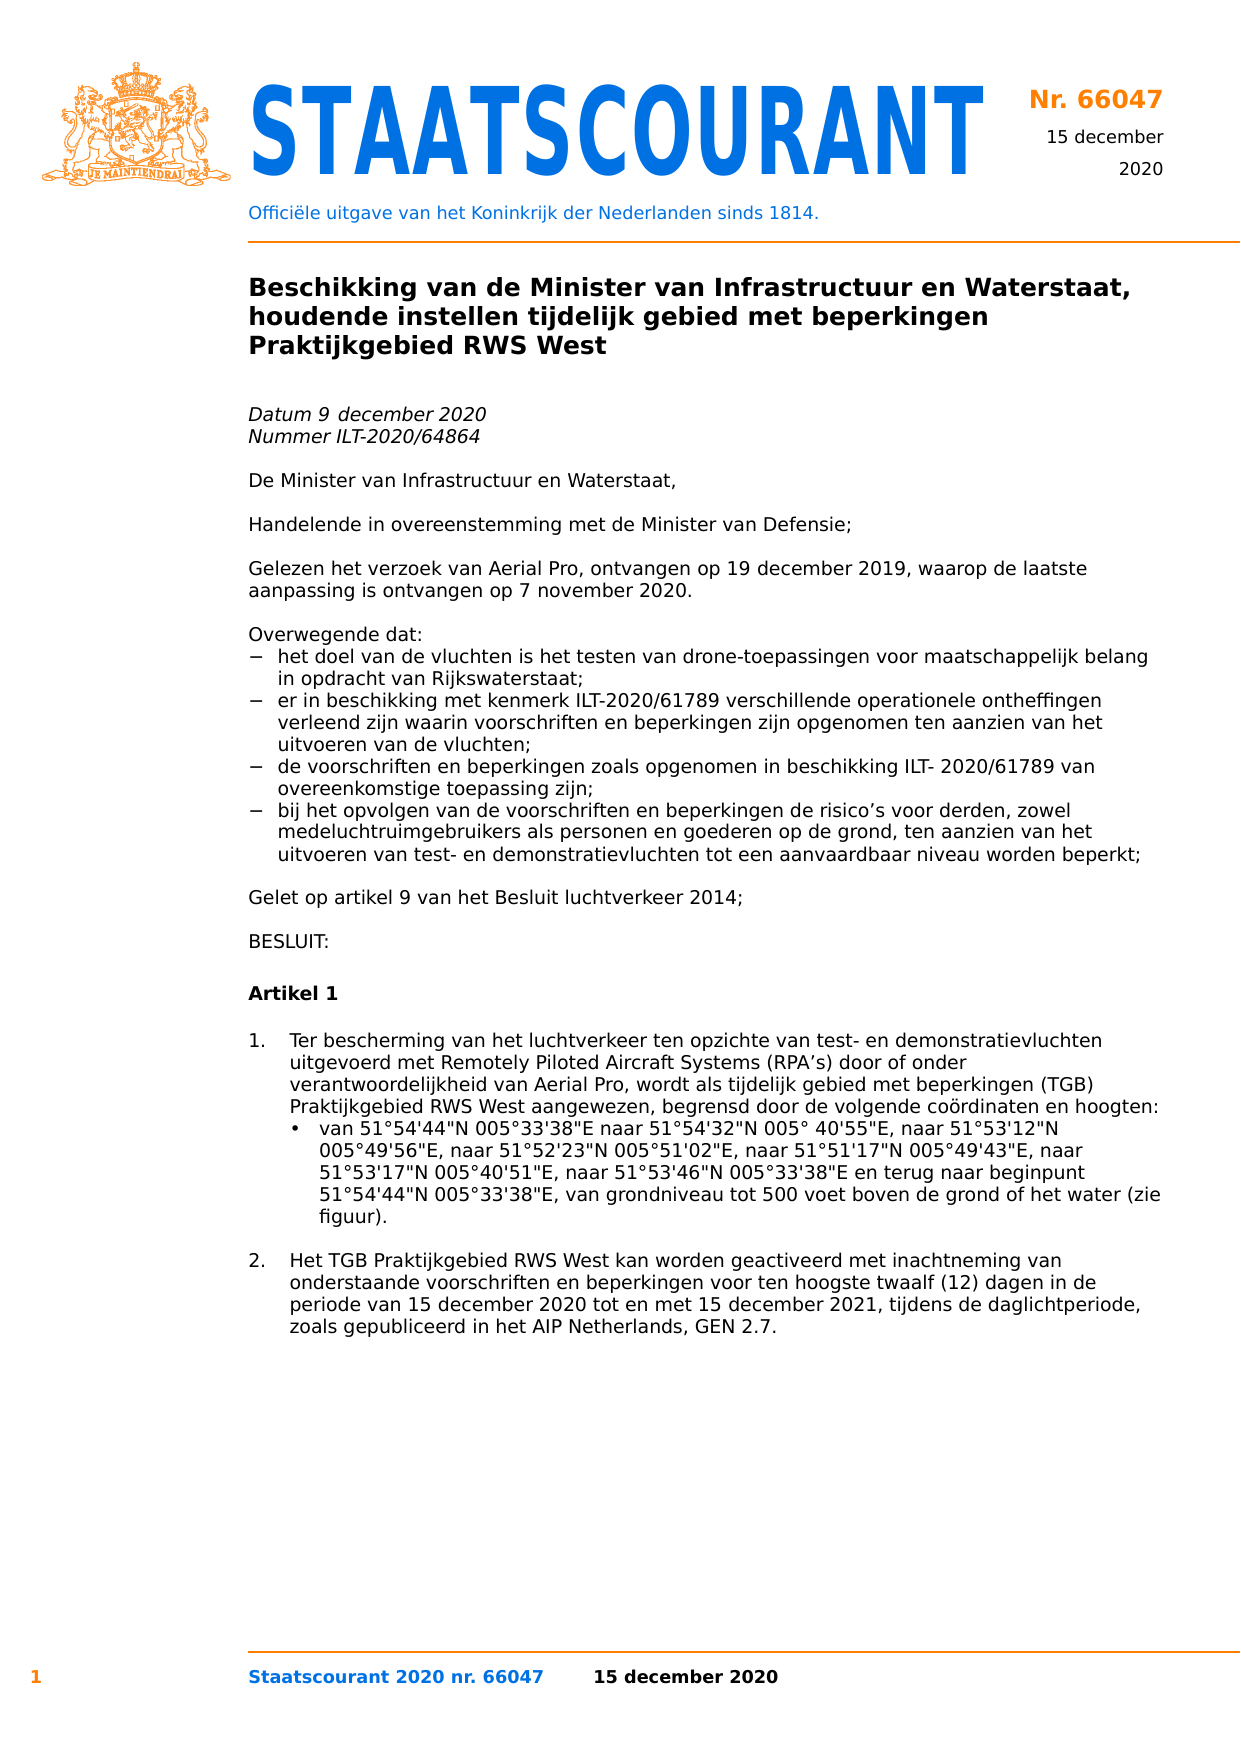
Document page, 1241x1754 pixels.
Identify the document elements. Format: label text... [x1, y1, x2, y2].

text − de voorschriften en beperkingen zoals opgenomen in beschikking ILT- 2020/61789 van overeenkomstige toepassing zijn; [248, 756, 1163, 799]
text 2. Het TGB Praktijkgebied RWS West kan worden geactiveerd met inachtneming van onderstaande voorschriften en beperkingen voor ten hoogste twaalf (12) dagen in de periode van 15 december 2020 tot en met 15 december 2021, tijdens de daglichtperiode, zoals gepubliceerd in het AIP Netherlands, GEN 2.7. [248, 1250, 1163, 1338]
text − bij het opvolgen van de voorschriften en beperkingen de risico’s voor derden, zowel medeluchtruimgebruikers als personen en goederen op de grond, ten aanzien van het uitvoeren van test- en demonstratievluchten tot een aanvaardbaar niveau worden beperkt; [248, 799, 1163, 865]
text 1. Ter bescherming van het luchtverkeer ten opzichte van test- en demonstratievluchten uitgevoerd met Remotely Piloted Aircraft Systems (RPA’s) door of onder verantwoordelijkheid van Aerial Pro, wordt als tijdelijk gebied met beperkingen (TGB) Praktijkgebied RWS West aangewezen, begrensd door de volgende coördinaten en hoogten: [248, 1030, 1163, 1118]
table_header [25, 62, 248, 241]
table_cell 2020 [998, 153, 1240, 203]
table_cell 15 december [998, 121, 1240, 153]
table_header STAATSCOURANT [248, 62, 998, 203]
text Datum 9 december 2020 [248, 404, 1163, 426]
text • van 51°54'44"N 005°33'38"E naar 51°54'32"N 005° 40'55"E, naar 51°53'12"N 005°49'56"E, naar 51°52'23"N 005°51'02"E, naar 51°51'17"N 005°49'43"E, naar 51°53'17"N 005°40'51"E, naar 51°53'46"N 005°33'38"E en terug naar beginpunt 51°54'44"N 005°33'38"E, van grondniveau tot 500 voet boven de grond of het water (zie figuur). [289, 1118, 1163, 1228]
text − er in beschikking met kenmerk ILT-2020/61789 verschillende operationele ontheffingen verleend zijn waarin voorschriften en beperkingen zijn opgenomen ten aanzien van het uitvoeren van de vluchten; [248, 689, 1163, 756]
picture [41, 62, 231, 186]
table_cell Officiële uitgave van het Koninkrijk der Nederlanden sinds 1814. [248, 203, 1240, 241]
text Gelet op artikel 9 van het Besluit luchtverkeer 2014; [248, 887, 1163, 909]
table_header Nr. 66047 [998, 62, 1240, 121]
text Nummer ILT-2020/64864 [248, 426, 1163, 448]
text BESLUIT: [248, 931, 1163, 953]
text De Minister van Infrastructuur en Waterstaat, [248, 470, 1163, 492]
subtitle Beschikking van de Minister van Infrastructuur en Waterstaat, houdende instellen tijdelijk gebied met beperkingen Praktijkgebied RWS West [248, 273, 1163, 361]
text − het doel van de vluchten is het testen van drone-toepassingen voor maatschappelijk belang in opdracht van Rijkswaterstaat; [248, 646, 1163, 689]
text Overwegende dat: [248, 624, 1163, 646]
text Handelende in overeenstemming met de Minister van Defensie; [248, 514, 1163, 536]
subtitle Artikel 1 [248, 983, 1163, 1005]
text Gelezen het verzoek van Aerial Pro, ontvangen op 19 december 2019, waarop de laatste aanpassing is ontvangen op 7 november 2020. [248, 558, 1163, 602]
